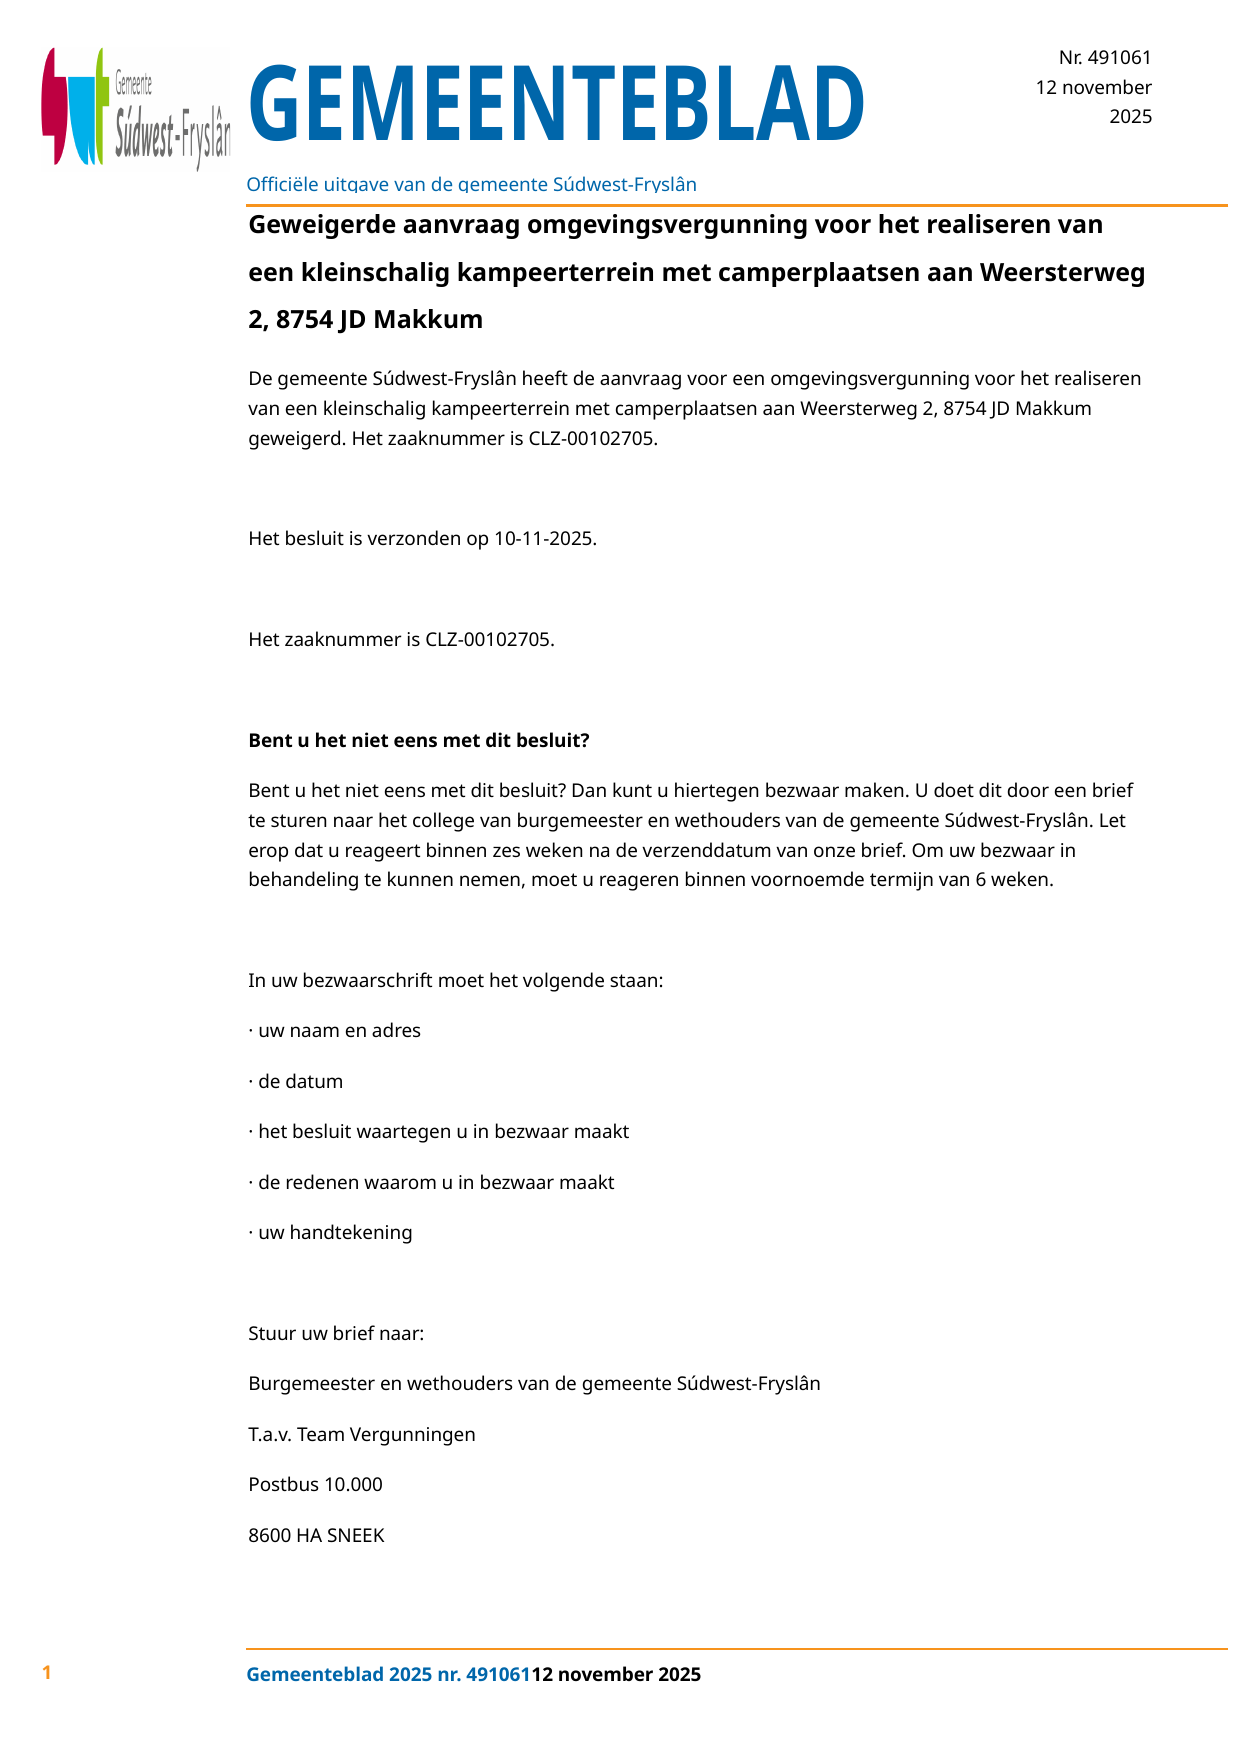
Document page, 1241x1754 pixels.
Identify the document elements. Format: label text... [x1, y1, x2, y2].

picture [41, 47, 231, 172]
text · uw naam en adres [248, 1018, 1152, 1043]
text Bent u het niet eens met dit besluit? Dan kunt u hiertegen bezwaar maken. U doet dit door een brief te sturen naar het college van burgemeester en wethouders van de gemeente Súdwest-Fryslân. Let erop dat u reageert binnen zes weken na de verzenddatum van onze brief. Om uw bezwaar in behandeling te kunnen nemen, moet u reageren binnen voornoemde termijn van 6 weken. [248, 778, 1152, 892]
text · het besluit waartegen u in bezwaar maakt [248, 1118, 1152, 1144]
text De gemeente Súdwest-Fryslân heeft de aanvraag voor een omgevingsvergunning voor het realiseren van een kleinschalig kampeerterrein met camperplaatsen aan Weersterweg 2, 8754 JD Makkum geweigerd. Het zaaknummer is CLZ-00102705. [248, 366, 1152, 450]
text T.a.v. Team Vergunningen [248, 1421, 1152, 1447]
text · uw handtekening [248, 1219, 1152, 1245]
text Het zaaknummer is CLZ-00102705. [248, 626, 1152, 652]
text Burgemeester en wethouders van de gemeente Súdwest-Fryslân [248, 1371, 1152, 1396]
text Postbus 10.000 [248, 1471, 1152, 1497]
text Stuur uw brief naar: [248, 1320, 1152, 1346]
text Bent u het niet eens met dit besluit? [248, 727, 1152, 753]
text · de redenen waarom u in bezwaar maakt [248, 1169, 1152, 1194]
text 8600 HA SNEEK [248, 1522, 1152, 1547]
text · de datum [248, 1068, 1152, 1094]
text Geweigerde aanvraag omgevingsvergunning voor het realiseren van een kleinschalig kampeerterrein met camperplaatsen aan Weersterweg 2, 8754 JD Makkum [248, 207, 1152, 336]
text Het besluit is verzonden op 10-11-2025. [248, 526, 1152, 551]
text In uw bezwaarschrift moet het volgende staan: [248, 967, 1152, 993]
